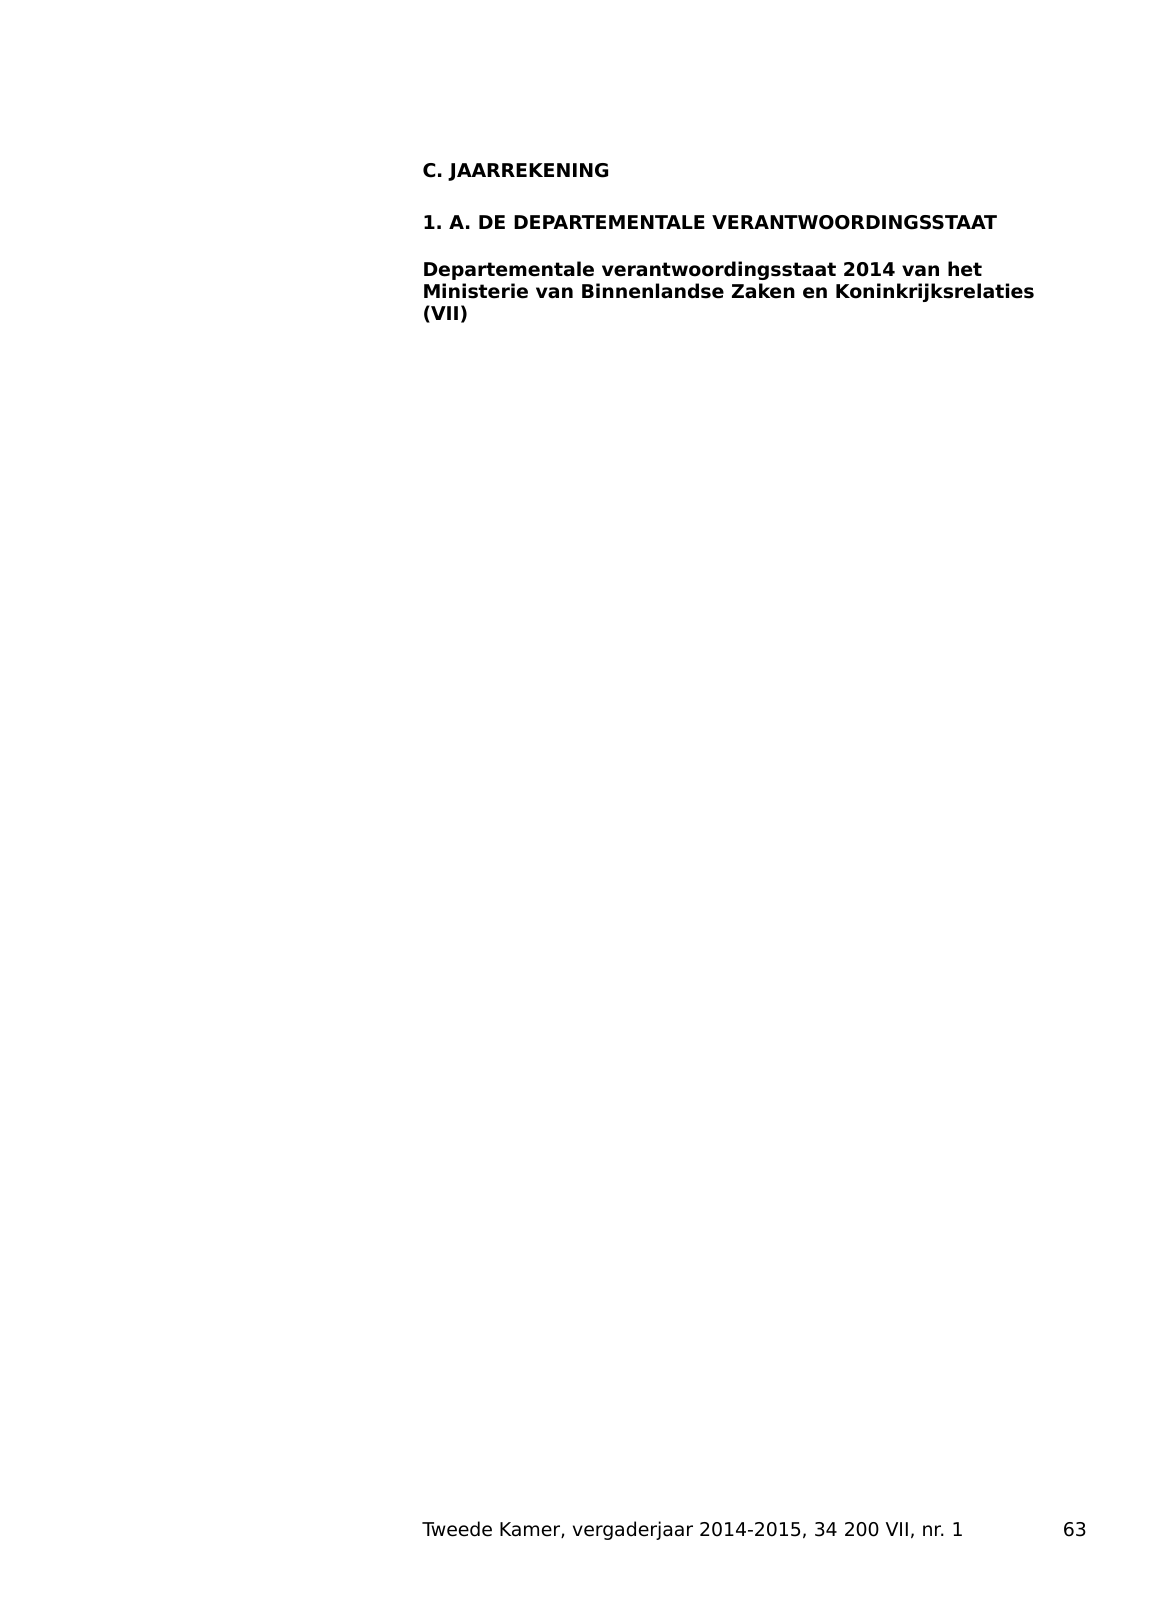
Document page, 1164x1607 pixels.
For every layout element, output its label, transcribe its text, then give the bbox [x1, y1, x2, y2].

subtitle C. JAARREKENING [422, 160, 1087, 182]
subtitle Departementale verantwoordingsstaat 2014 van het Ministerie van Binnenlandse Zaken en Koninkrijksrelaties (VII) [422, 259, 1087, 325]
subtitle 1. A. DE DEPARTEMENTALE VERANTWOORDINGSSTAAT [422, 212, 1087, 234]
